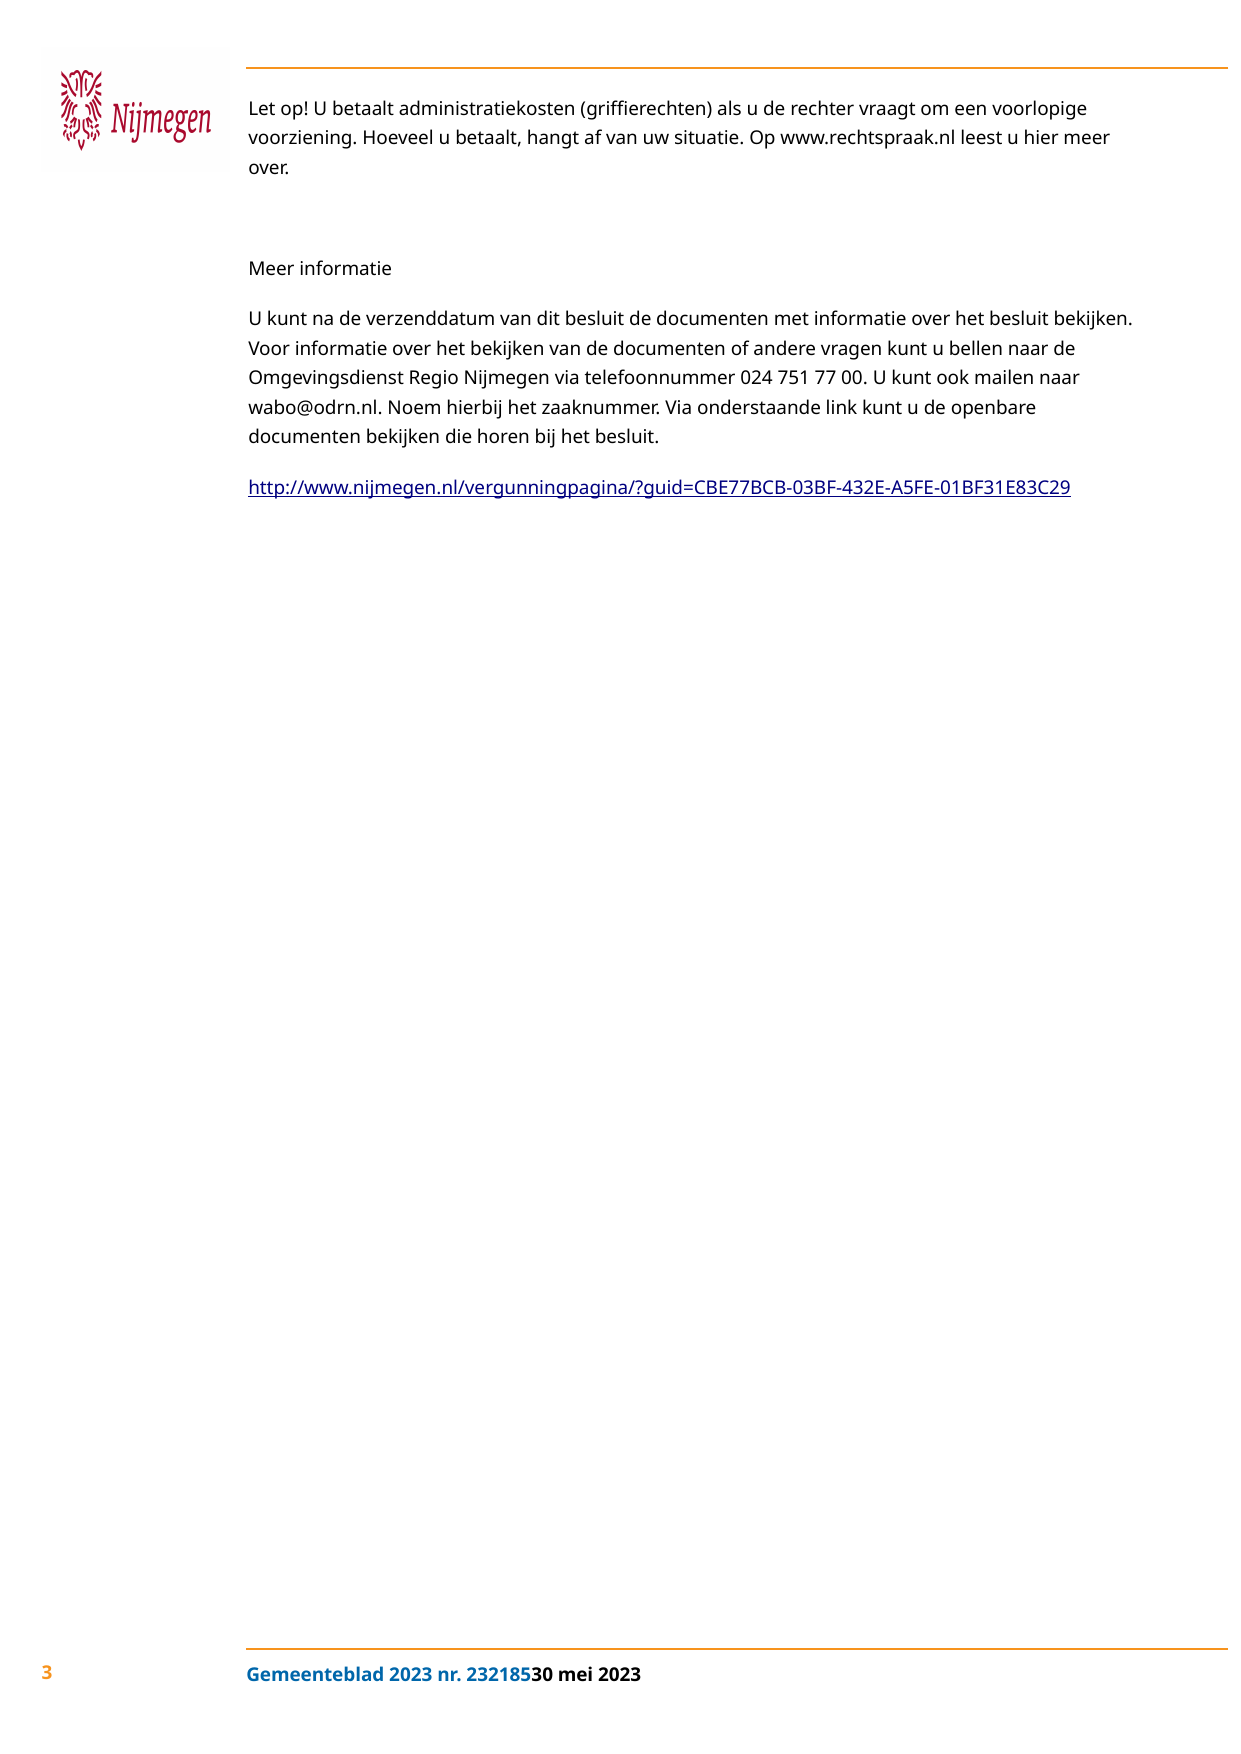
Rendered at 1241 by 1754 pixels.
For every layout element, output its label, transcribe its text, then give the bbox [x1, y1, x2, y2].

text Meer informatie [248, 255, 1152, 281]
text U kunt na de verzenddatum van dit besluit de documenten met informatie over het besluit bekijken. Voor informatie over het bekijken van de documenten of andere vragen kunt u bellen naar de Omgevingsdienst Regio Nijmegen via telefoonnummer 024 751 77 00. U kunt ook mailen naar wabo@odrn.nl. Noem hierbij het zaaknummer. Via onderstaande link kunt u de openbare documenten bekijken die horen bij het besluit. [248, 305, 1152, 449]
picture [41, 47, 231, 172]
text Let op! U betaalt administratiekosten (griffierechten) als u de rechter vraagt om een voorlopige voorziening. Hoeveel u betaalt, hangt af van uw situatie. Op www.rechtspraak.nl leest u hier meer over. [248, 95, 1152, 180]
text http://www.nijmegen.nl/vergunningpagina/?guid=CBE77BCB-03BF-432E-A5FE-01BF31E83C29 [248, 474, 1152, 500]
